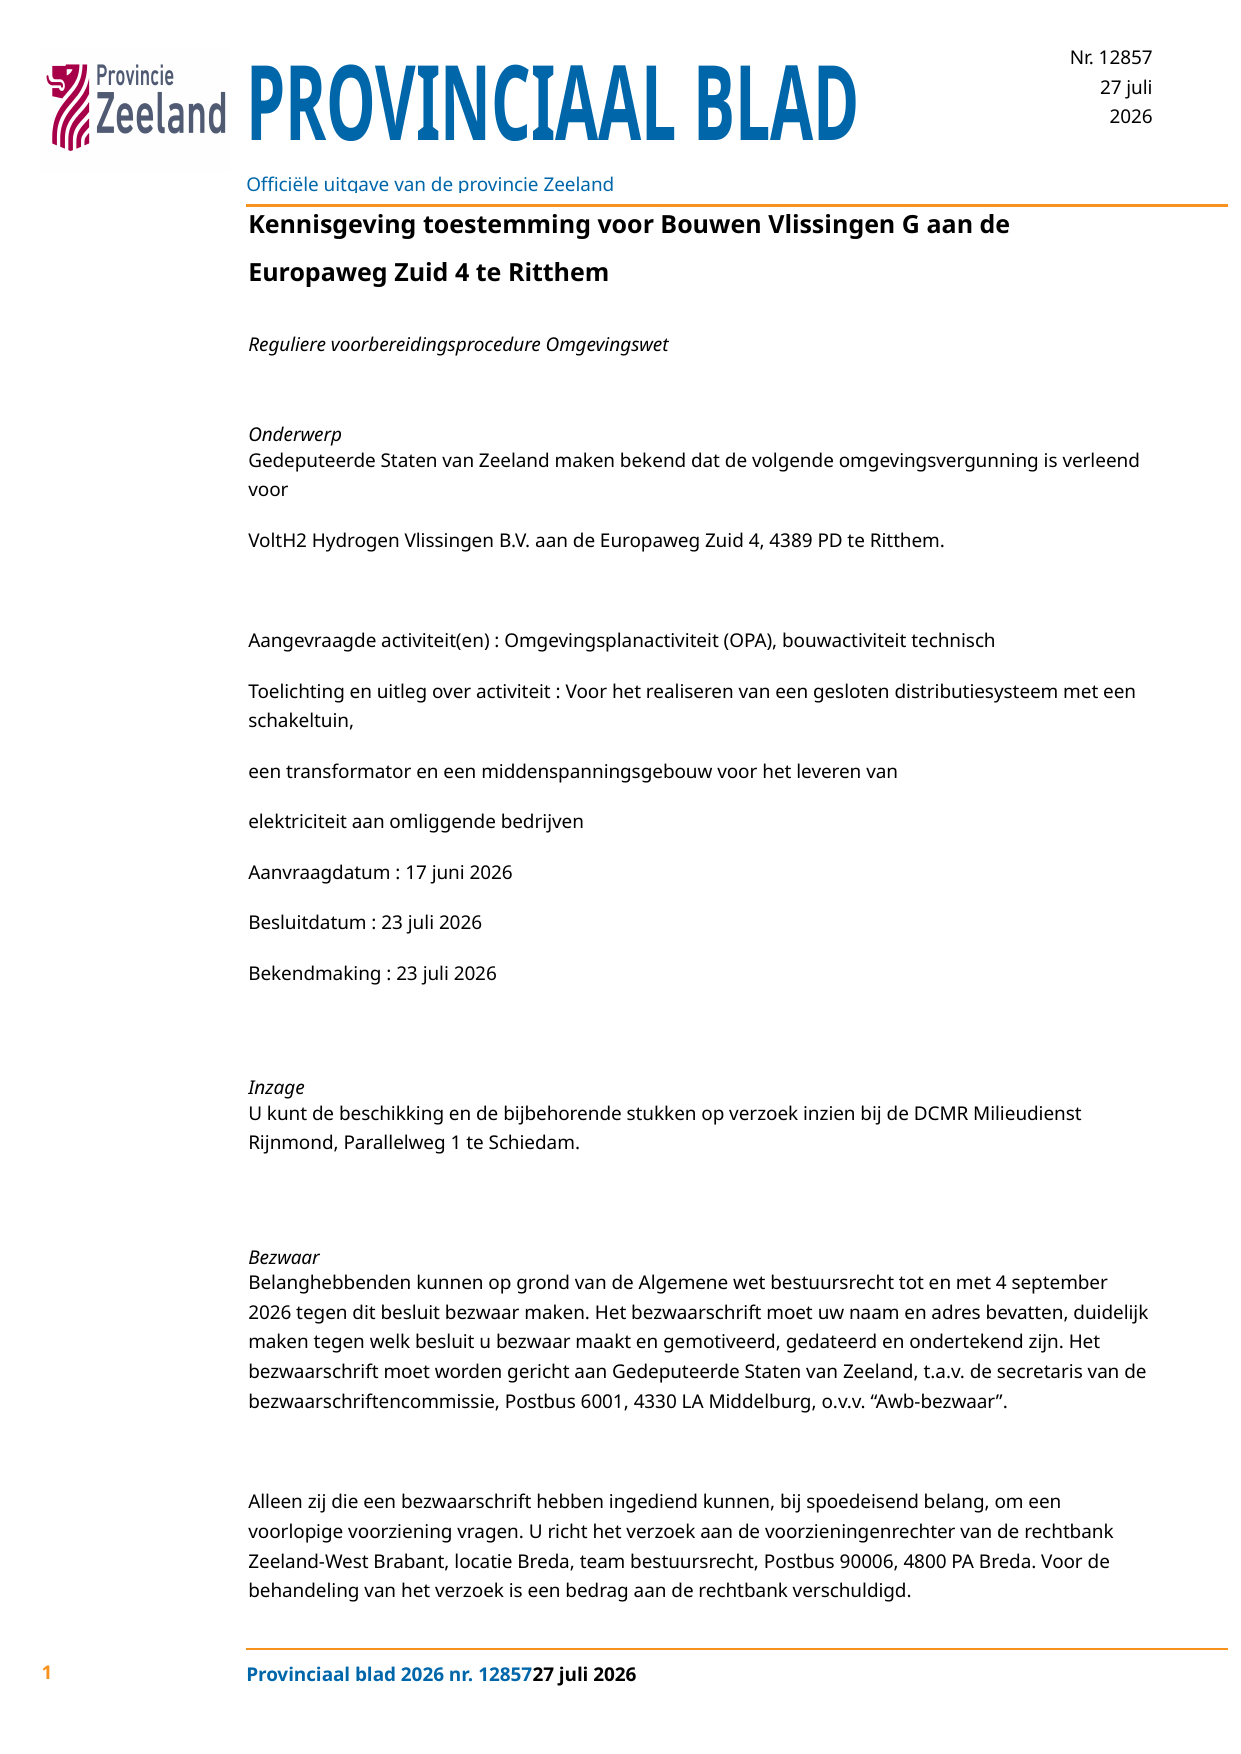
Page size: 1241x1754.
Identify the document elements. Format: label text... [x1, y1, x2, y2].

text Inzage [248, 1074, 1152, 1100]
text Kennisgeving toestemming voor Bouwen Vlissingen G aan de Europaweg Zuid 4 te Ritthem [248, 207, 1152, 288]
text Gedeputeerde Staten van Zeeland maken bekend dat de volgende omgevingsvergunning is verleend voor [248, 447, 1152, 502]
text Reguliere voorbereidingsprocedure Omgevingswet [248, 331, 1152, 357]
text elektriciteit aan omliggende bedrijven [248, 808, 1152, 834]
text een transformator en een middenspanningsgebouw voor het leveren van [248, 758, 1152, 784]
text Besluitdatum : 23 juli 2026 [248, 909, 1152, 935]
text Aangevraagde activiteit(en) : Omgevingsplanactiviteit (OPA), bouwactiviteit technisch [248, 628, 1152, 653]
text Bezwaar [248, 1244, 1152, 1269]
text Belanghebbenden kunnen op grond van de Algemene wet bestuursrecht tot en met 4 september 2026 tegen dit besluit bezwaar maken. Het bezwaarschrift moet uw naam en adres bevatten, duidelijk maken tegen welk besluit u bezwaar maakt en gemotiveerd, gedateerd en ondertekend zijn. Het bezwaarschrift moet worden gericht aan Gedeputeerde Staten van Zeeland, t.a.v. de secretaris van de bezwaarschriftencommissie, Postbus 6001, 4330 LA Middelburg, o.v.v. “Awb-bezwaar”. [248, 1269, 1152, 1414]
text Aanvraagdatum : 17 juni 2026 [248, 859, 1152, 885]
text Toelichting en uitleg over activiteit : Voor het realiseren van een gesloten distributiesysteem met een schakeltuin, [248, 678, 1152, 733]
text Bekendmaking : 23 juli 2026 [248, 960, 1152, 986]
text VoltH2 Hydrogen Vlissingen B.V. aan de Europaweg Zuid 4, 4389 PD te Ritthem. [248, 527, 1152, 553]
picture [41, 47, 231, 172]
text U kunt de beschikking en de bijbehorende stukken op verzoek inzien bij de DCMR Milieudienst Rijnmond, Parallelweg 1 te Schiedam. [248, 1100, 1152, 1155]
text Onderwerp [248, 421, 1152, 447]
text Alleen zij die een bezwaarschrift hebben ingediend kunnen, bij spoedeisend belang, om een voorlopige voorziening vragen. U richt het verzoek aan de voorzieningenrechter van de rechtbank Zeeland-West Brabant, locatie Breda, team bestuursrecht, Postbus 90006, 4800 PA Breda. Voor de behandeling van het verzoek is een bedrag aan de rechtbank verschuldigd. [248, 1489, 1152, 1603]
